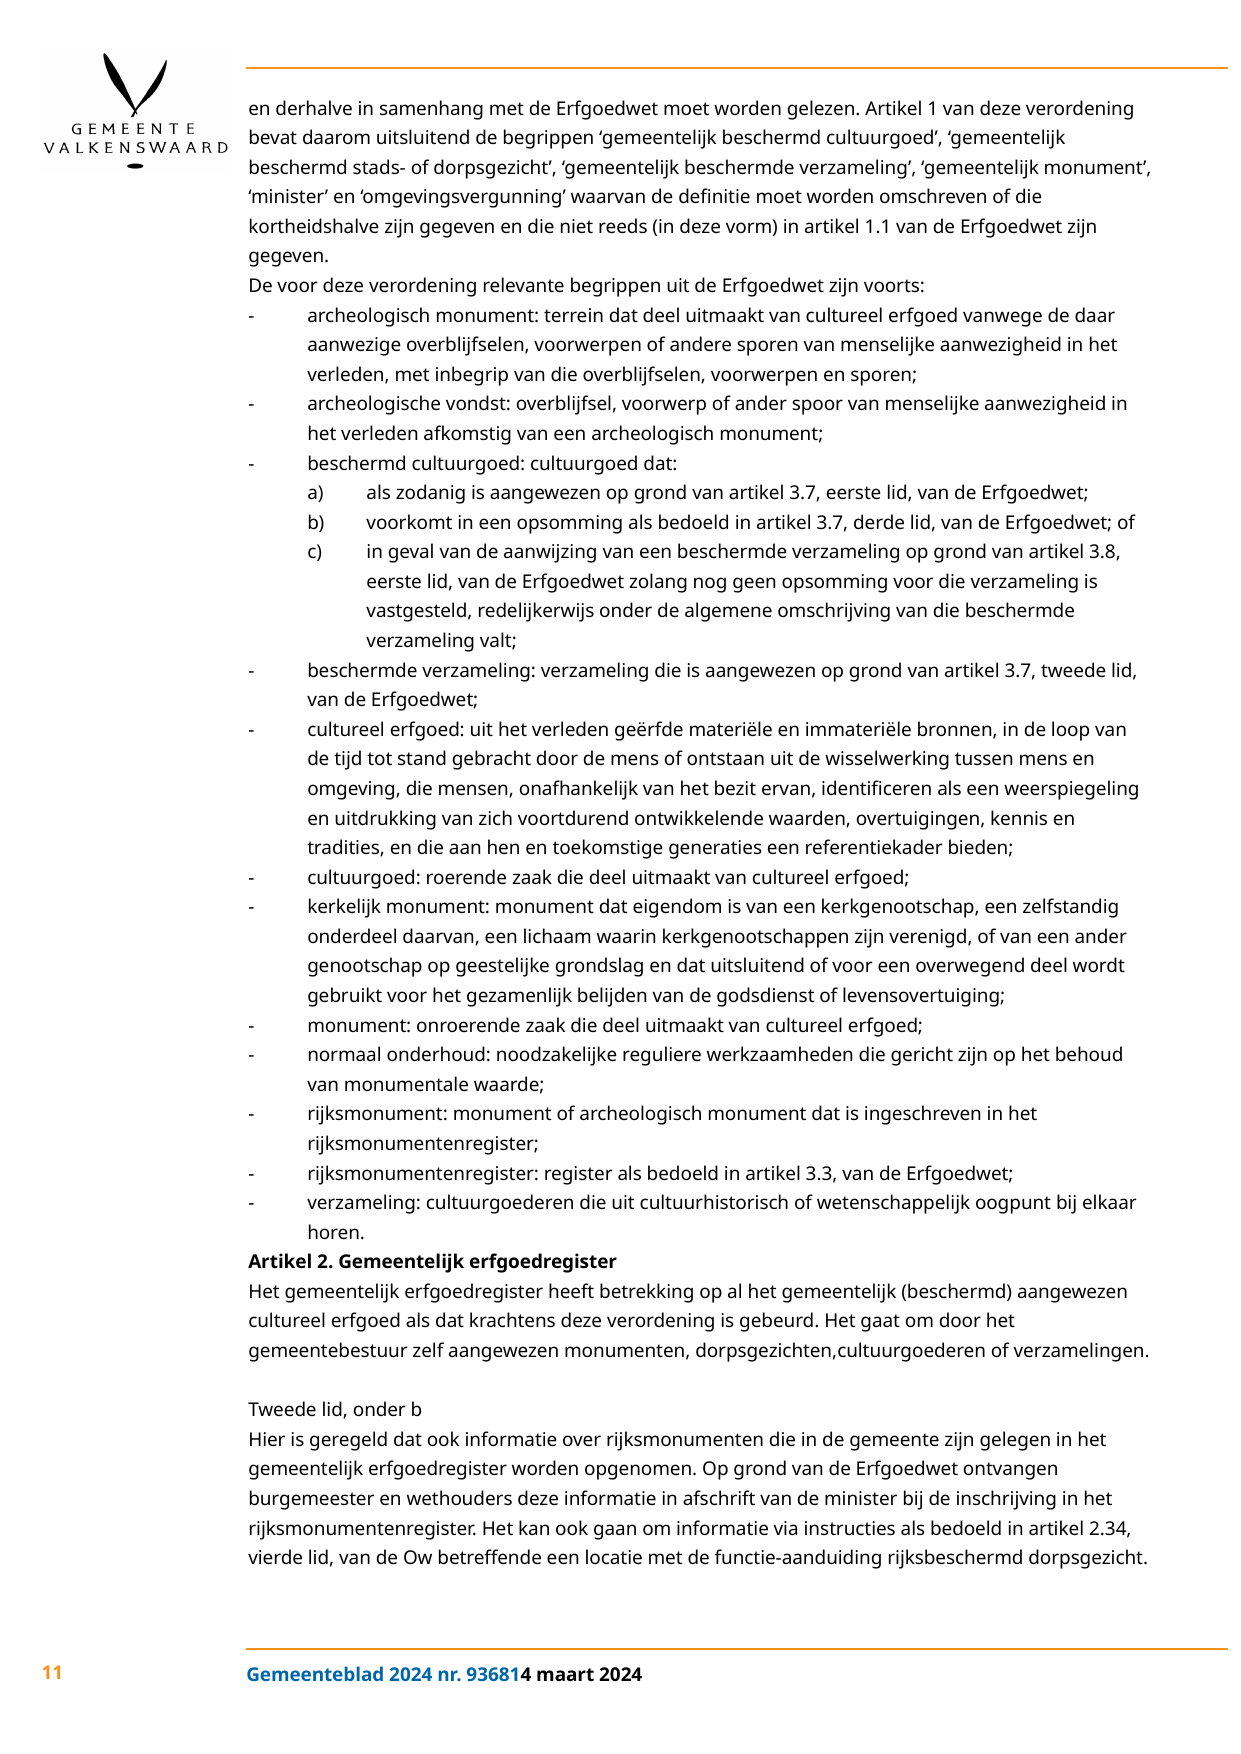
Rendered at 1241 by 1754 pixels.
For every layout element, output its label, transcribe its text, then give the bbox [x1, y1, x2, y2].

list normaal onderhoud: noodzakelijke reguliere werkzaamheden die gericht zijn op het behoud van monumentale waarde; [248, 1041, 1152, 1097]
list monument: onroerende zaak die deel uitmaakt van cultureel erfgoed; [248, 1012, 1152, 1038]
list cultureel erfgoed: uit het verleden geërfde materiële en immateriële bronnen, in de loop van de tijd tot stand gebracht door de mens of ontstaan uit de wisselwerking tussen mens en omgeving, die mensen, onafhankelijk van het bezit ervan, identificeren als een weerspiegeling en uitdrukking van zich voortdurend ontwikkelende waarden, overtuigingen, kennis en tradities, en die aan hen en toekomstige generaties een referentiekader bieden; [248, 716, 1152, 860]
text Artikel 2. Gemeentelijk erfgoedregister [248, 1248, 1152, 1274]
list cultuurgoed: roerende zaak die deel uitmaakt van cultureel erfgoed; [248, 864, 1152, 890]
list beschermde verzameling: verzameling die is aangewezen op grond van artikel 3.7, tweede lid, van de Erfgoedwet; [248, 657, 1152, 712]
list als zodanig is aangewezen op grond van artikel 3.7, eerste lid, van de Erfgoedwet; [307, 479, 1152, 505]
text Tweede lid, onder b [248, 1396, 1152, 1422]
text Hier is geregeld dat ook informatie over rijksmonumenten die in de gemeente zijn gelegen in het gemeentelijk erfgoedregister worden opgenomen. Op grond van de Erfgoedwet ontvangen burgemeester en wethouders deze informatie in afschrift van de minister bij de inschrijving in het rijksmonumentenregister. Het kan ook gaan om informatie via instructies als bedoeld in artikel 2.34, vierde lid, van de Ow betreffende een locatie met de functie-aanduiding rijksbeschermd dorpsgezicht. [248, 1426, 1152, 1570]
list rijksmonument: monument of archeologisch monument dat is ingeschreven in het rijksmonumentenregister; [248, 1101, 1152, 1156]
list in geval van de aanwijzing van een beschermde verzameling op grond van artikel 3.8, eerste lid, van de Erfgoedwet zolang nog geen opsomming voor die verzameling is vastgesteld, redelijkerwijs onder de algemene omschrijving van die beschermde verzameling valt; [307, 538, 1152, 653]
list verzameling: cultuurgoederen die uit cultuurhistorisch of wetenschappelijk oogpunt bij elkaar horen. [248, 1189, 1152, 1245]
list voorkomt in een opsomming als bedoeld in artikel 3.7, derde lid, van de Erfgoedwet; of [307, 509, 1152, 535]
picture [41, 47, 231, 172]
list beschermd cultuurgoed: cultuurgoed dat: [248, 450, 1152, 476]
list rijksmonumentenregister: register als bedoeld in artikel 3.3, van de Erfgoedwet; [248, 1160, 1152, 1186]
text en derhalve in samenhang met de Erfgoedwet moet worden gelezen. Artikel 1 van deze verordening bevat daarom uitsluitend de begrippen ‘gemeentelijk beschermd cultuurgoed’, ‘gemeentelijk beschermd stads- of dorpsgezicht’, ‘gemeentelijk beschermde verzameling’, ‘gemeentelijk monument’, ‘minister’ en ‘omgevingsvergunning’ waarvan de definitie moet worden omschreven of die kortheidshalve zijn gegeven en die niet reeds (in deze vorm) in artikel 1.1 van de Erfgoedwet zijn gegeven. [248, 95, 1152, 268]
text De voor deze verordening relevante begrippen uit de Erfgoedwet zijn voorts: [248, 272, 1152, 298]
list kerkelijk monument: monument dat eigendom is van een kerkgenootschap, een zelfstandig onderdeel daarvan, een lichaam waarin kerkgenootschappen zijn verenigd, of van een ander genootschap op geestelijke grondslag en dat uitsluitend of voor een overwegend deel wordt gebruikt voor het gezamenlijk belijden van de godsdienst of levensovertuiging; [248, 893, 1152, 1008]
list archeologische vondst: overblijfsel, voorwerp of ander spoor van menselijke aanwezigheid in het verleden afkomstig van een archeologisch monument; [248, 391, 1152, 446]
text Het gemeentelijk erfgoedregister heeft betrekking op al het gemeentelijk (beschermd) aangewezen cultureel erfgoed als dat krachtens deze verordening is gebeurd. Het gaat om door het gemeentebestuur zelf aangewezen monumenten, dorpsgezichten,cultuurgoederen of verzamelingen. [248, 1278, 1152, 1363]
list archeologisch monument: terrein dat deel uitmaakt van cultureel erfgoed vanwege de daar aanwezige overblijfselen, voorwerpen of andere sporen van menselijke aanwezigheid in het verleden, met inbegrip van die overblijfselen, voorwerpen en sporen; [248, 302, 1152, 387]
